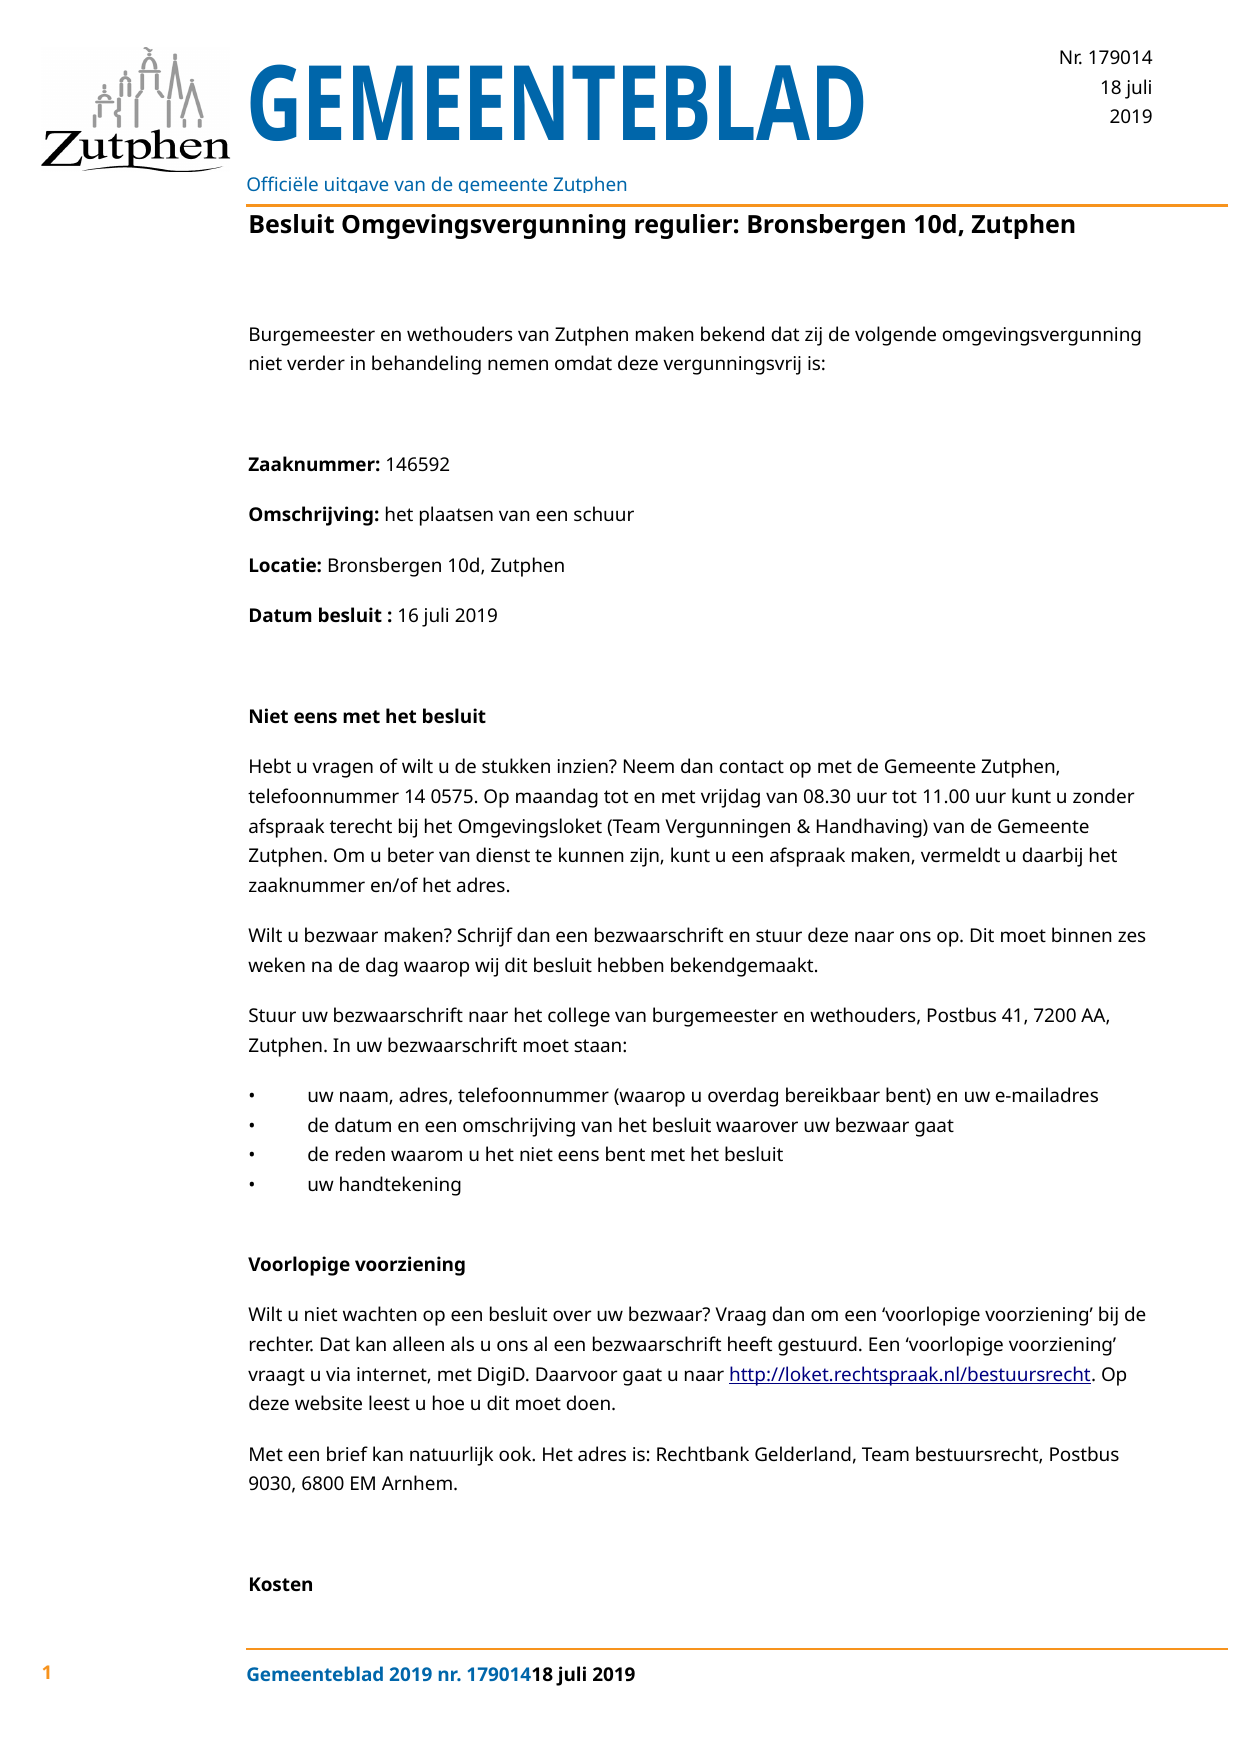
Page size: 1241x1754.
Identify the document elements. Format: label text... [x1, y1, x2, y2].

text Hebt u vragen of wilt u de stukken inzien? Neem dan contact op met de Gemeente Zutphen, telefoonnummer 14 0575. Op maandag tot en met vrijdag van 08.30 uur tot 11.00 uur kunt u zonder afspraak terecht bij het Omgevingsloket (Team Vergunningen & Handhaving) van de Gemeente Zutphen. Om u beter van dienst te kunnen zijn, kunt u een afspraak maken, vermeldt u daarbij het zaaknummer en/of het adres. [248, 754, 1152, 898]
text Niet eens met het besluit [248, 703, 1152, 729]
text Burgemeester en wethouders van Zutphen maken bekend dat zij de volgende omgevingsvergunning niet verder in behandeling nemen omdat deze vergunningsvrij is: [248, 321, 1152, 376]
list de datum en een omschrijving van het besluit waarover uw bezwaar gaat [248, 1112, 1152, 1138]
text Locatie: Bronsbergen 10d, Zutphen [248, 552, 1152, 578]
text Omschrijving: het plaatsen van een schuur [248, 502, 1152, 527]
text Kosten [248, 1571, 1152, 1597]
text Datum besluit : 16 juli 2019 [248, 602, 1152, 628]
list uw naam, adres, telefoonnummer (waarop u overdag bereikbaar bent) en uw e-mailadres [248, 1082, 1152, 1108]
text Zaaknummer: 146592 [248, 451, 1152, 477]
list uw handtekening [248, 1171, 1152, 1197]
text Met een brief kan natuurlijk ook. Het adres is: Rechtbank Gelderland, Team bestuursrecht, Postbus 9030, 6800 EM Arnhem. [248, 1441, 1152, 1496]
text Voorlopige voorziening [248, 1251, 1152, 1277]
picture [41, 47, 231, 172]
text Besluit Omgevingsvergunning regulier: Bronsbergen 10d, Zutphen [248, 207, 1152, 241]
text Wilt u niet wachten op een besluit over uw bezwaar? Vraag dan om een ‘voorlopige voorziening’ bij de rechter. Dat kan alleen als u ons al een bezwaarschrift heeft gestuurd. Een ‘voorlopige voorziening’ vraagt u via internet, met DigiD. Daarvoor gaat u naar http://loket.rechtspraak.nl/bestuursrecht. Op deze website leest u hoe u dit moet doen. [248, 1302, 1152, 1416]
text Stuur uw bezwaarschrift naar het college van burgemeester en wethouders, Postbus 41, 7200 AA, Zutphen. In uw bezwaarschrift moet staan: [248, 1002, 1152, 1058]
list de reden waarom u het niet eens bent met het besluit [248, 1142, 1152, 1167]
text Wilt u bezwaar maken? Schrijf dan een bezwaarschrift en stuur deze naar ons op. Dit moet binnen zes weken na de dag waarop wij dit besluit hebben bekendgemaakt. [248, 922, 1152, 978]
